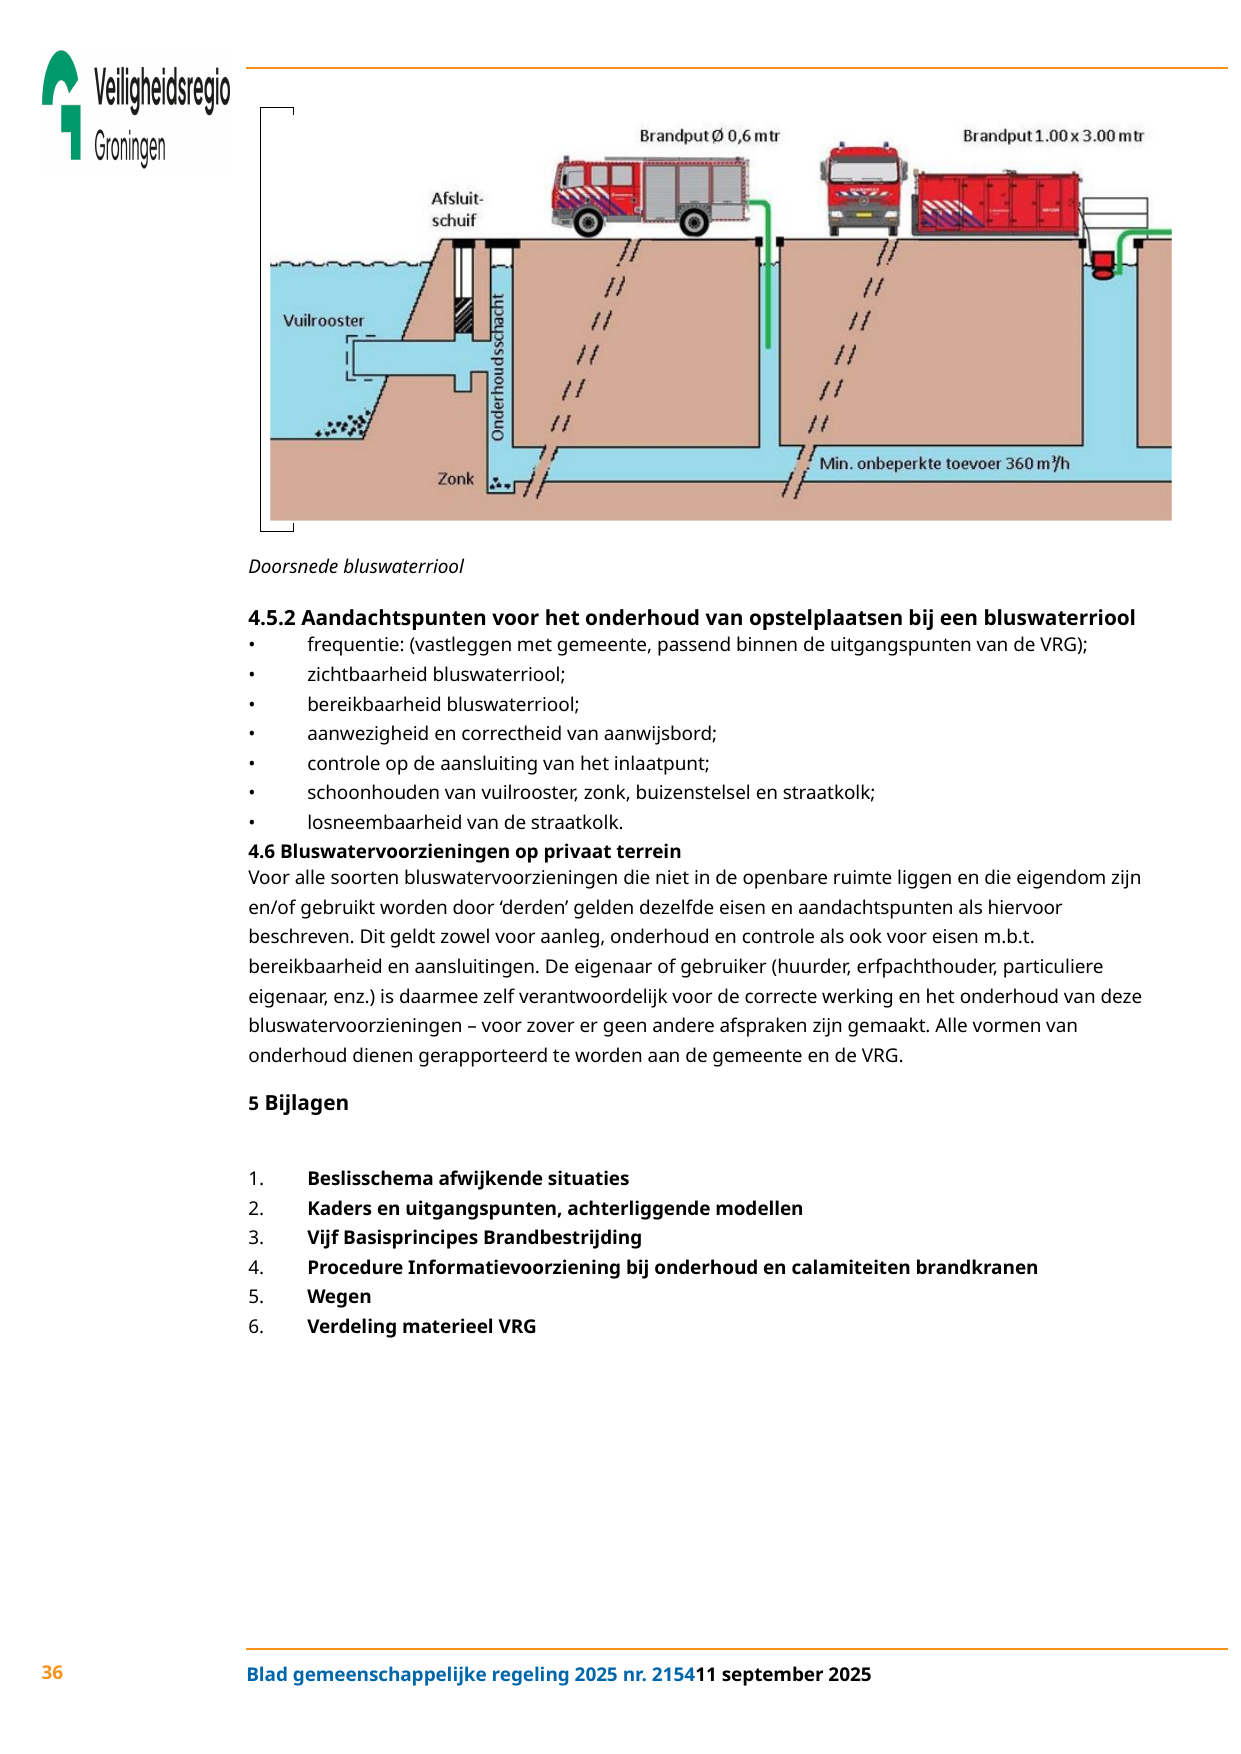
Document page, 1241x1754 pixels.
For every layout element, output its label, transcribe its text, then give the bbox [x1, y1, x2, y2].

list Beslisschema afwijkende situaties [248, 1165, 1152, 1191]
list Wegen [248, 1284, 1152, 1309]
list schoonhouden van vuilrooster, zonk, buizenstelsel en straatkolk; [248, 779, 1152, 805]
text 4.5.2 Aandachtspunten voor het onderhoud van opstelplaatsen bij een bluswaterriool [248, 603, 1152, 632]
list Kaders en uitgangspunten, achterliggende modellen [248, 1195, 1152, 1221]
list zichtbaarheid bluswaterriool; [248, 661, 1152, 687]
picture [41, 47, 231, 172]
list controle op de aansluiting van het inlaatpunt; [248, 750, 1152, 776]
list Verdeling materieel VRG [248, 1313, 1152, 1339]
picture [268, 115, 1173, 523]
text Voor alle soorten bluswatervoorzieningen die niet in de openbare ruimte liggen en die eigendom zijn en/of gebruikt worden door ‘derden’ gelden dezelfde eisen en aandachtspunten als hiervoor beschreven. Dit geldt zowel voor aanleg, onderhoud en controle als ook voor eisen m.b.t. bereikbaarheid en aansluitingen. De eigenaar of gebruiker (huurder, erfpachthouder, particuliere eigenaar, enz.) is daarmee zelf verantwoordelijk voor de correcte werking en het onderhoud van deze bluswatervoorzieningen – voor zover er geen andere afspraken zijn gemaakt. Alle vormen van onderhoud dienen gerapporteerd te worden aan de gemeente en de VRG. [248, 864, 1152, 1068]
text 4.6 Bluswatervoorzieningen op privaat terrein [248, 839, 1152, 864]
list aanwezigheid en correctheid van aanwijsbord; [248, 720, 1152, 746]
list bereikbaarheid bluswaterriool; [248, 691, 1152, 717]
list frequentie: (vastleggen met gemeente, passend binnen de uitgangspunten van de VRG); [248, 632, 1152, 657]
text Doorsnede bluswaterriool [248, 553, 1152, 578]
list losneembaarheid van de straatkolk. [248, 809, 1152, 835]
list Vijf Basisprincipes Brandbestrijding [248, 1224, 1152, 1250]
text 5 Bijlagen [248, 1088, 1152, 1116]
list Procedure Informatievoorziening bij onderhoud en calamiteiten brandkranen [248, 1254, 1152, 1280]
